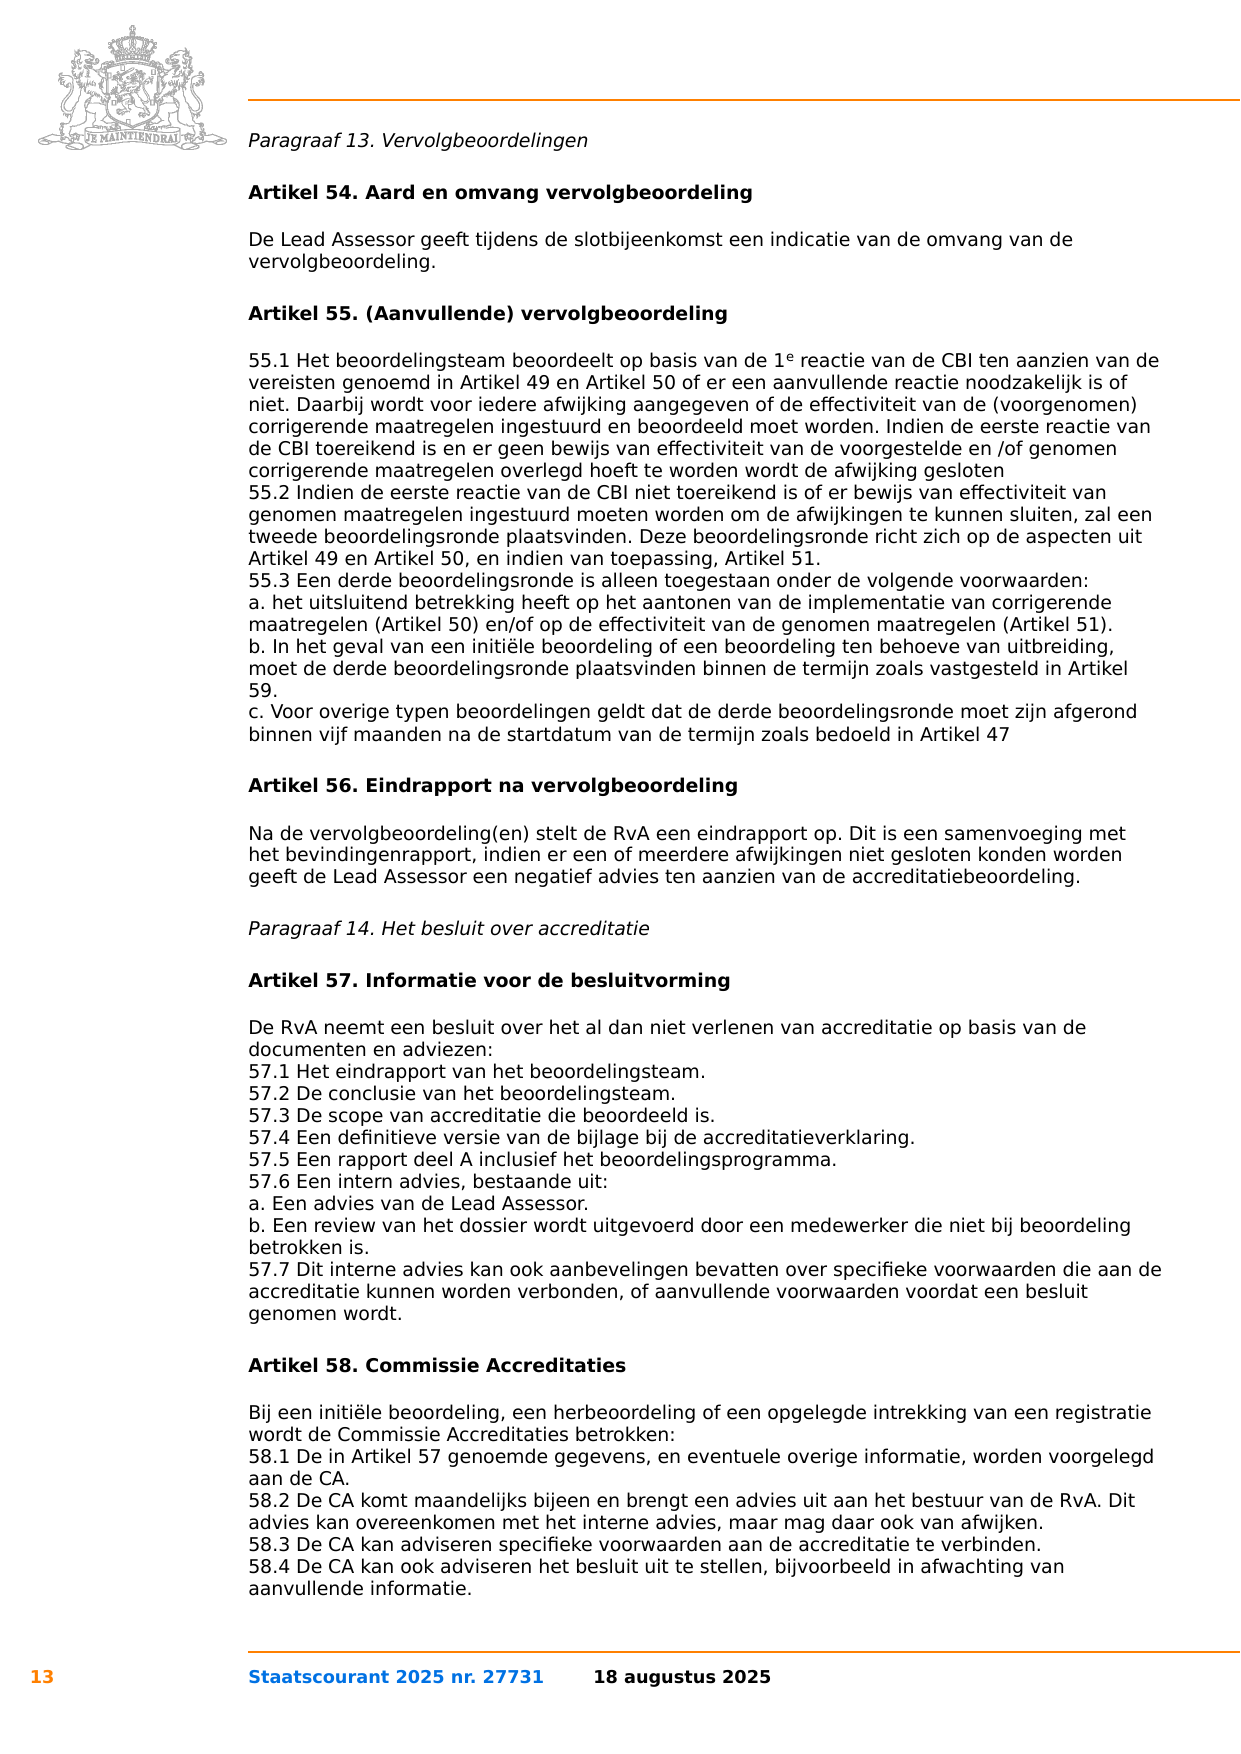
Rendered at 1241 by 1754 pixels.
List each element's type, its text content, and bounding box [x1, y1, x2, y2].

text 55.1 Het beoordelingsteam beoordeelt op basis van de 1e reactie van de CBI ten aanzien van de vereisten genoemd in Artikel 49 en Artikel 50 of er een aanvullende reactie noodzakelijk is of niet. Daarbij wordt voor iedere afwijking aangegeven of de effectiviteit van de (voorgenomen) corrigerende maatregelen ingestuurd en beoordeeld moet worden. Indien de eerste reactie van de CBI toereikend is en er geen bewijs van effectiviteit van de voorgestelde en /of genomen corrigerende maatregelen overlegd hoeft te worden wordt de afwijking gesloten [248, 350, 1163, 482]
text b. In het geval van een initiële beoordeling of een beoordeling ten behoeve van uitbreiding, moet de derde beoordelingsronde plaatsvinden binnen de termijn zoals vastgesteld in Artikel 59. [248, 636, 1163, 701]
subtitle Paragraaf 14. Het besluit over accreditatie [248, 918, 1163, 940]
text c. Voor overige typen beoordelingen geldt dat de derde beoordelingsronde moet zijn afgerond binnen vijf maanden na de startdatum van de termijn zoals bedoeld in Artikel 47 [248, 701, 1163, 745]
text Bij een initiële beoordeling, een herbeoordeling of een opgelegde intrekking van een registratie wordt de Commissie Accreditaties betrokken: [248, 1402, 1163, 1446]
text a. Een advies van de Lead Assessor. [248, 1193, 1163, 1215]
text De RvA neemt een besluit over het al dan niet verlenen van accreditatie op basis van de documenten en adviezen: [248, 1017, 1163, 1061]
text 57.5 Een rapport deel A inclusief het beoordelingsprogramma. [248, 1149, 1163, 1171]
text 58.4 De CA kan ook adviseren het besluit uit te stellen, bijvoorbeeld in afwachting van aanvullende informatie. [248, 1556, 1163, 1600]
subtitle Artikel 55. (Aanvullende) vervolgbeoordeling [248, 303, 1163, 325]
text 55.2 Indien de eerste reactie van de CBI niet toereikend is of er bewijs van effectiviteit van genomen maatregelen ingestuurd moeten worden om de afwijkingen te kunnen sluiten, zal een tweede beoordelingsronde plaatsvinden. Deze beoordelingsronde richt zich op de aspecten uit Artikel 49 en Artikel 50, en indien van toepassing, Artikel 51. [248, 482, 1163, 569]
picture [38, 25, 227, 150]
subtitle Artikel 58. Commissie Accreditaties [248, 1355, 1163, 1377]
text 57.4 Een definitieve versie van de bijlage bij de accreditatieverklaring. [248, 1127, 1163, 1149]
text 57.3 De scope van accreditatie die beoordeeld is. [248, 1105, 1163, 1127]
text 55.3 Een derde beoordelingsronde is alleen toegestaan onder de volgende voorwaarden: [248, 569, 1163, 592]
text 57.6 Een intern advies, bestaande uit: [248, 1171, 1163, 1193]
text 58.1 De in Artikel 57 genoemde gegevens, en eventuele overige informatie, worden voorgelegd aan de CA. [248, 1446, 1163, 1490]
text 58.3 De CA kan adviseren specifieke voorwaarden aan de accreditatie te verbinden. [248, 1534, 1163, 1556]
text a. het uitsluitend betrekking heeft op het aantonen van de implementatie van corrigerende maatregelen (Artikel 50) en/of op de effectiviteit van de genomen maatregelen (Artikel 51). [248, 592, 1163, 636]
subtitle Artikel 56. Eindrapport na vervolgbeoordeling [248, 775, 1163, 797]
text 57.2 De conclusie van het beoordelingsteam. [248, 1083, 1163, 1105]
subtitle Artikel 57. Informatie voor de besluitvorming [248, 970, 1163, 992]
subtitle Artikel 54. Aard en omvang vervolgbeoordeling [248, 182, 1163, 204]
text 57.1 Het eindrapport van het beoordelingsteam. [248, 1061, 1163, 1083]
text De Lead Assessor geeft tijdens de slotbijeenkomst een indicatie van de omvang van de vervolgbeoordeling. [248, 229, 1163, 273]
text b. Een review van het dossier wordt uitgevoerd door een medewerker die niet bij beoordeling betrokken is. [248, 1215, 1163, 1259]
text 58.2 De CA komt maandelijks bijeen en brengt een advies uit aan het bestuur van de RvA. Dit advies kan overeenkomen met het interne advies, maar mag daar ook van afwijken. [248, 1490, 1163, 1534]
subtitle Paragraaf 13. Vervolgbeoordelingen [248, 130, 1163, 152]
text 57.7 Dit interne advies kan ook aanbevelingen bevatten over specifieke voorwaarden die aan de accreditatie kunnen worden verbonden, of aanvullende voorwaarden voordat een besluit genomen wordt. [248, 1259, 1163, 1325]
text Na de vervolgbeoordeling(en) stelt de RvA een eindrapport op. Dit is een samenvoeging met het bevindingenrapport, indien er een of meerdere afwijkingen niet gesloten konden worden geeft de Lead Assessor een negatief advies ten aanzien van de accreditatiebeoordeling. [248, 822, 1163, 888]
